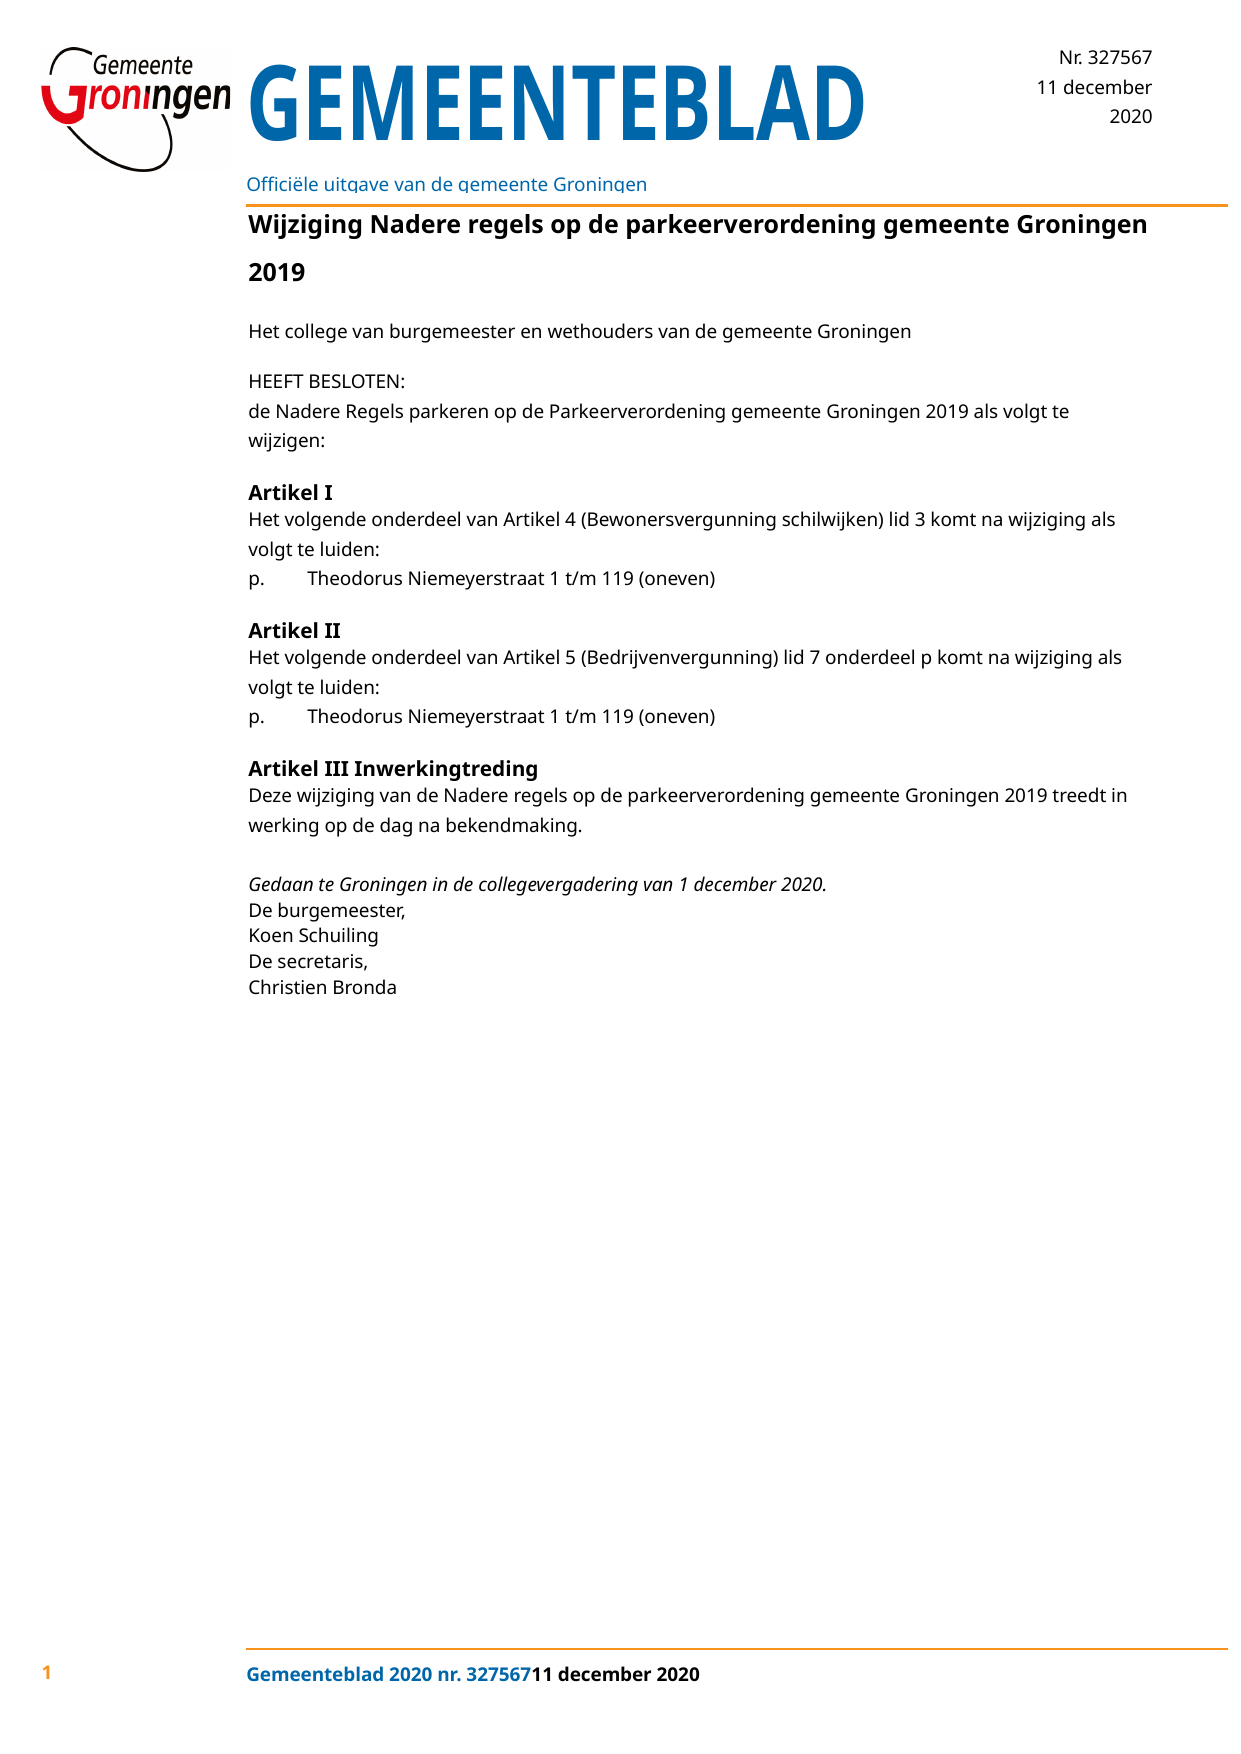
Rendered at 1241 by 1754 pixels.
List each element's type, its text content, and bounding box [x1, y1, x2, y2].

text Het volgende onderdeel van Artikel 4 (Bewonersvergunning schilwijken) lid 3 komt na wijziging als volgt te luiden: [248, 506, 1152, 562]
text Het college van burgemeester en wethouders van de gemeente Groningen [248, 318, 1152, 344]
text Artikel I [248, 478, 1152, 506]
text HEEFT BESLOTEN: [248, 368, 1152, 394]
list Theodorus Niemeyerstraat 1 t/m 119 (oneven) [248, 565, 1152, 591]
text De burgemeester, [248, 897, 1152, 922]
text Artikel II [248, 616, 1152, 644]
text Koen Schuiling [248, 922, 1152, 948]
text Wijziging Nadere regels op de parkeerverordening gemeente Groningen 2019 [248, 207, 1152, 288]
text de Nadere Regels parkeren op de Parkeerverordening gemeente Groningen 2019 als volgt te wijzigen: [248, 398, 1152, 453]
picture [41, 47, 231, 172]
text De secretaris, [248, 948, 1152, 974]
text Het volgende onderdeel van Artikel 5 (Bedrijvenvergunning) lid 7 onderdeel p komt na wijziging als volgt te luiden: [248, 644, 1152, 699]
text Artikel III Inwerkingtreding [248, 754, 1152, 782]
text Deze wijziging van de Nadere regels op de parkeerverordening gemeente Groningen 2019 treedt in werking op de dag na bekendmaking. [248, 782, 1152, 838]
text Christien Bronda [248, 974, 1152, 1000]
list Theodorus Niemeyerstraat 1 t/m 119 (oneven) [248, 703, 1152, 729]
text Gedaan te Groningen in de collegevergadering van 1 december 2020. [248, 871, 1152, 897]
